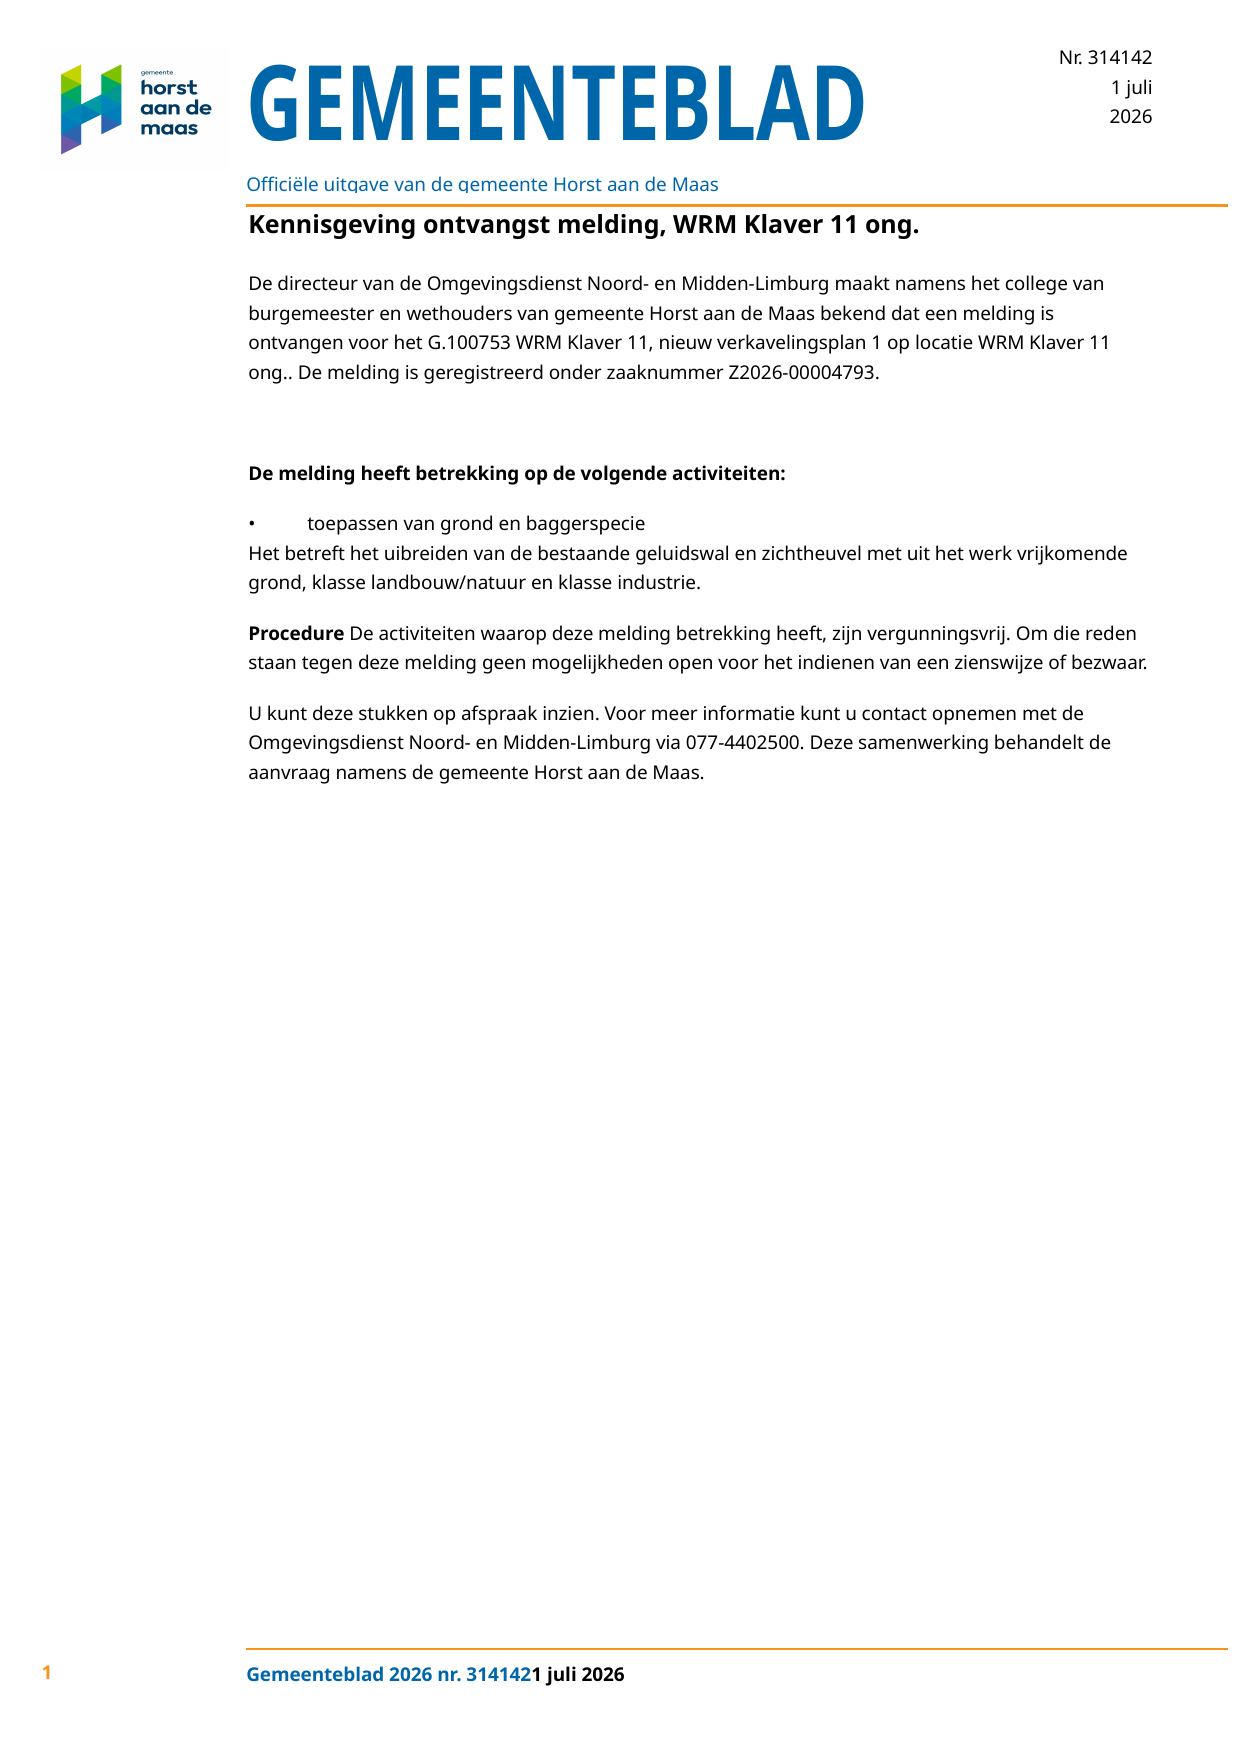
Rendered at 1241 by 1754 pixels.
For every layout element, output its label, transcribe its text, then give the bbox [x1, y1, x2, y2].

text De directeur van de Omgevingsdienst Noord- en Midden-Limburg maakt namens het college van burgemeester en wethouders van gemeente Horst aan de Maas bekend dat een melding is ontvangen voor het G.100753 WRM Klaver 11, nieuw verkavelingsplan 1 op locatie WRM Klaver 11 ong.. De melding is geregistreerd onder zaaknummer Z2026-00004793. [248, 270, 1152, 385]
text Procedure De activiteiten waarop deze melding betrekking heeft, zijn vergunningsvrij. Om die reden staan tegen deze melding geen mogelijkheden open voor het indienen van een zienswijze of bezwaar. [248, 620, 1152, 675]
text Kennisgeving ontvangst melding, WRM Klaver 11 ong. [248, 207, 1152, 241]
list toepassen van grond en baggerspecie [248, 510, 1152, 536]
picture [41, 47, 231, 172]
text U kunt deze stukken op afspraak inzien. Voor meer informatie kunt u contact opnemen met de Omgevingsdienst Noord- en Midden-Limburg via 077-4402500. Deze samenwerking behandelt de aanvraag namens de gemeente Horst aan de Maas. [248, 700, 1152, 785]
text De melding heeft betrekking op de volgende activiteiten: [248, 460, 1152, 486]
text Het betreft het uibreiden van de bestaande geluidswal en zichtheuvel met uit het werk vrijkomende grond, klasse landbouw/natuur en klasse industrie. [248, 540, 1152, 595]
